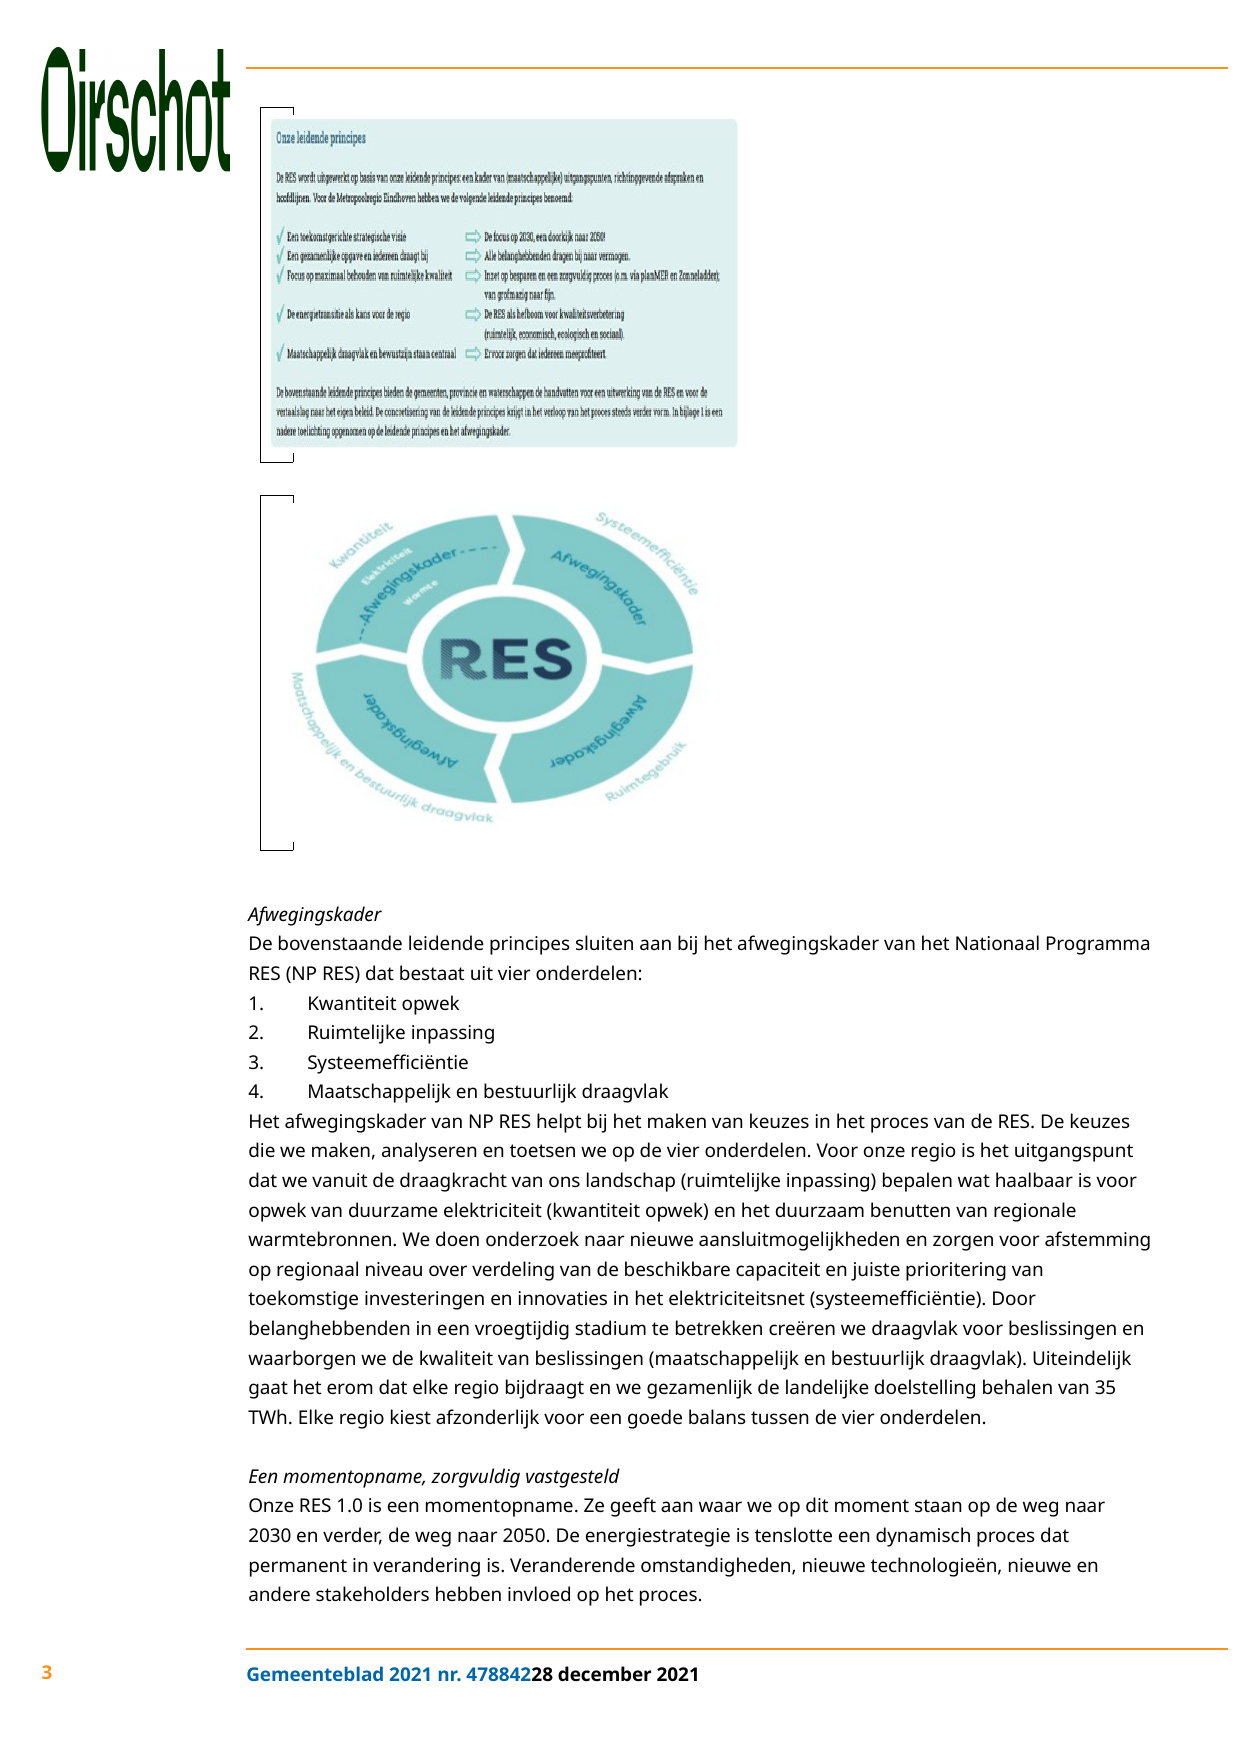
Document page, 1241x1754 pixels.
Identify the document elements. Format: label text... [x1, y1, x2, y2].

list Kwantiteit opwek [248, 990, 1152, 1016]
text Een momentopname, zorgvuldig vastgesteld [248, 1463, 1152, 1489]
text Afwegingskader [248, 901, 1152, 927]
picture [41, 47, 231, 172]
text Onze RES 1.0 is een momentopname. Ze geeft aan waar we op dit moment staan op de weg naar 2030 en verder, de weg naar 2050. De energiestrategie is tenslotte een dynamisch proces dat permanent in verandering is. Veranderende omstandigheden, nieuwe technologieën, nieuwe en andere stakeholders hebben invloed op het proces. [248, 1493, 1152, 1607]
picture [268, 115, 741, 453]
list Systeemefficiëntie [248, 1049, 1152, 1075]
text Het afwegingskader van NP RES helpt bij het maken van keuzes in het proces van de RES. De keuzes die we maken, analyseren en toetsen we op de vier onderdelen. Voor onze regio is het uitgangspunt dat we vanuit de draagkracht van ons landschap (ruimtelijke inpassing) bepalen wat haalbaar is voor opwek van duurzame elektriciteit (kwantiteit opwek) en het duurzaam benutten van regionale warmtebronnen. We doen onderzoek naar nieuwe aansluitmogelijkheden en zorgen voor afstemming op regionaal niveau over verdeling van de beschikbare capaciteit en juiste prioritering van toekomstige investeringen en innovaties in het elektriciteitsnet (systeemefficiëntie). Door belanghebbenden in een vroegtijdig stadium te betrekken creëren we draagvlak voor beslissingen en waarborgen we de kwaliteit van beslissingen (maatschappelijk en bestuurlijk draagvlak). Uiteindelijk gaat het erom dat elke regio bijdraagt en we gezamenlijk de landelijke doelstelling behalen van 35 TWh. Elke regio kiest afzonderlijk voor een goede balans tussen de vier onderdelen. [248, 1108, 1152, 1430]
text De bovenstaande leidende principes sluiten aan bij het afwegingskader van het Nationaal Programma RES (NP RES) dat bestaat uit vier onderdelen: [248, 931, 1152, 986]
picture [268, 503, 741, 842]
list Ruimtelijke inpassing [248, 1019, 1152, 1045]
list Maatschappelijk en bestuurlijk draagvlak [248, 1078, 1152, 1104]
